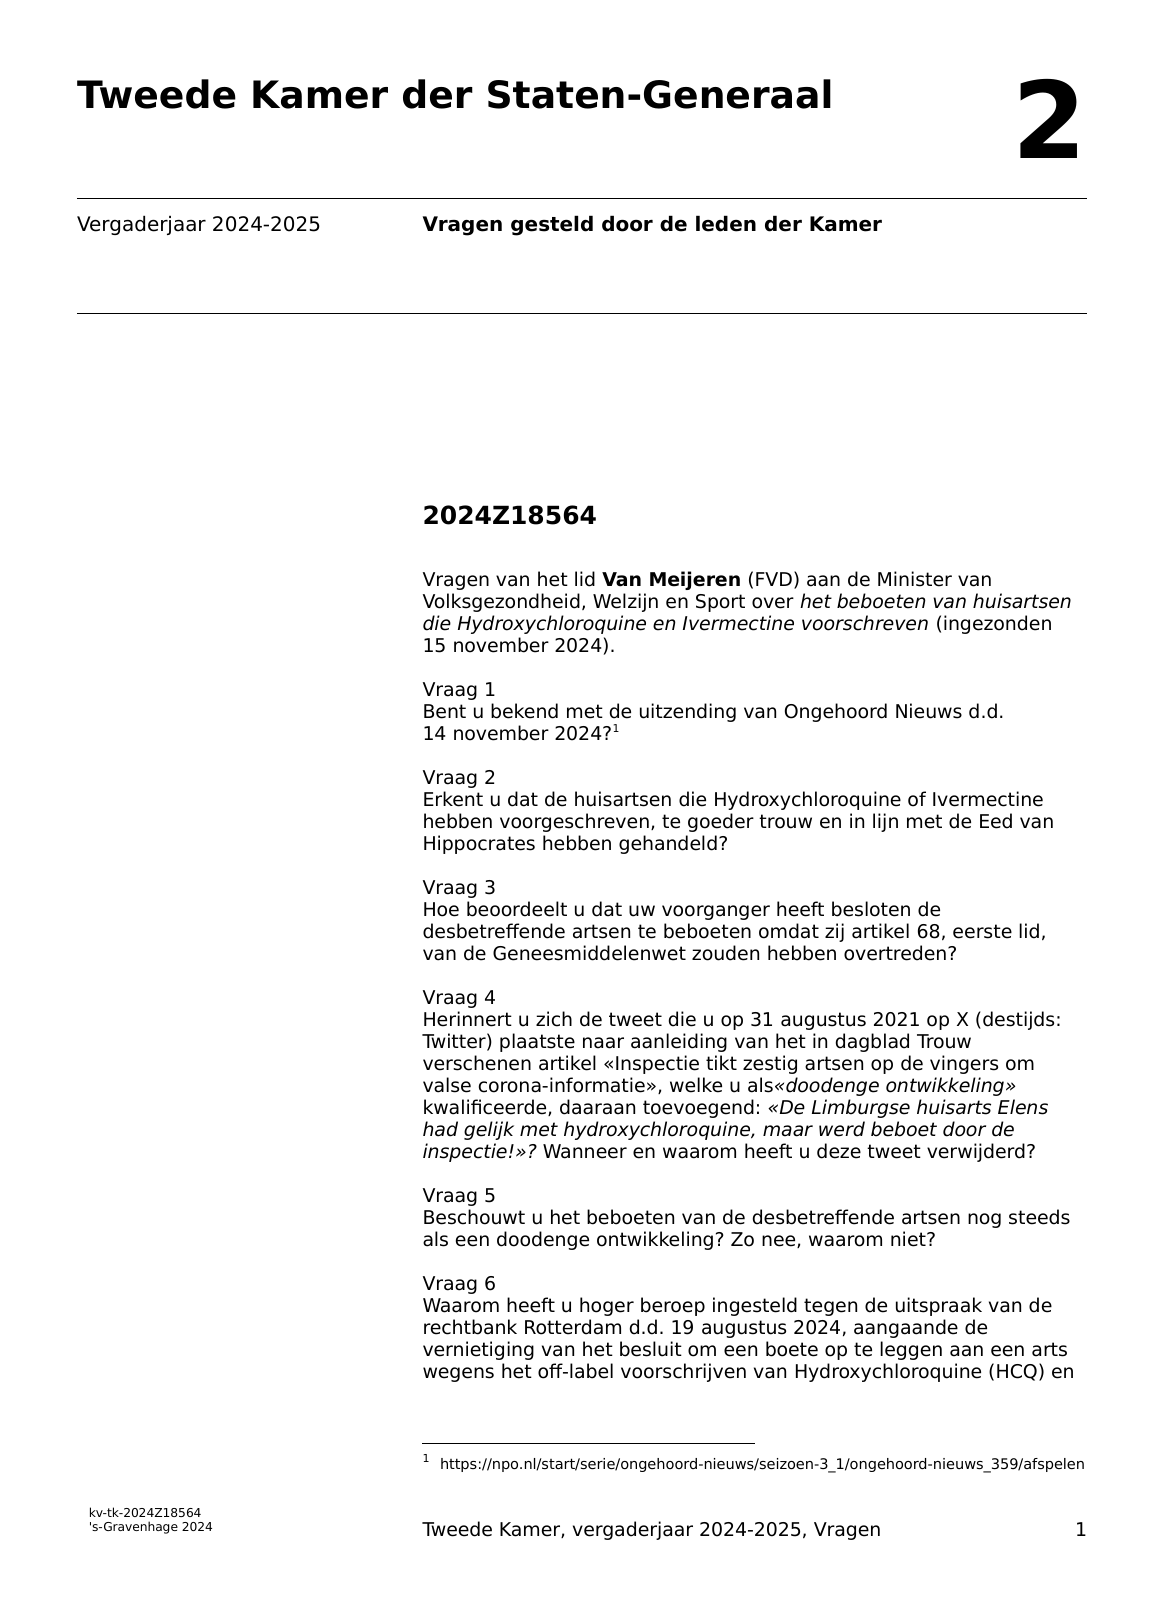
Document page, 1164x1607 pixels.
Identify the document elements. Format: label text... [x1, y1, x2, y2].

text Vraag 1 [422, 679, 1087, 701]
text Vraag 6 [422, 1273, 1087, 1295]
text 2024Z18564 [422, 501, 1087, 531]
text Hoe beoordeelt u dat uw voorganger heeft besloten de desbetreffende artsen te beboeten omdat zij artikel 68, eerste lid, van de Geneesmiddelenwet zouden hebben overtreden? [422, 899, 1087, 965]
text Waarom heeft u hoger beroep ingesteld tegen de uitspraak van de rechtbank Rotterdam d.d. 19 augustus 2024, aangaande de vernietiging van het besluit om een boete op te leggen aan een arts wegens het off-label voorschrijven van Hydroxychloroquine (HCQ) en [422, 1295, 1087, 1383]
text 's-Gravenhage 2024 [88, 1520, 323, 1534]
text Erkent u dat de huisartsen die Hydroxychloroquine of Ivermectine hebben voorgeschreven, te goeder trouw en in lijn met de Eed van Hippocrates hebben gehandeld? [422, 789, 1087, 855]
text Beschouwt u het beboeten van de desbetreffende artsen nog steeds als een doodenge ontwikkeling? Zo nee, waarom niet? [422, 1207, 1087, 1251]
table_cell Vragen gesteld door de leden der Kamer [422, 199, 1087, 313]
text Vraag 4 [422, 987, 1087, 1009]
text Herinnert u zich de tweet die u op 31 augustus 2021 op X (destijds: Twitter) plaatste naar aanleiding van het in dagblad Trouw verschenen artikel «Inspectie tikt zestig artsen op de vingers om valse corona-informatie», welke u als«doodenge ontwikkeling» kwalificeerde, daaraan toevoegend: «De Limburgse huisarts Elens had gelijk met hydroxychloroquine, maar werd beboet door de inspectie!»? Wanneer en waarom heeft u deze tweet verwijderd? [422, 1009, 1087, 1163]
table_cell Vergaderjaar 2024-2025 [77, 199, 422, 313]
text Vraag 5 [422, 1185, 1087, 1207]
text Vraag 3 [422, 877, 1087, 899]
text Bent u bekend met de uitzending van Ongehoord Nieuws d.d. 14 november 2024? [422, 701, 1087, 745]
text Vragen van het lid Van Meijeren (FVD) aan de Minister van Volksgezondheid, Welzijn en Sport over het beboeten van huisartsen die Hydroxychloroquine en Ivermectine voorschreven (ingezonden 15 november 2024). [422, 569, 1087, 657]
table_header 2 [886, 59, 1087, 198]
text Vraag 2 [422, 767, 1087, 789]
text kv-tk-2024Z18564 [88, 1506, 323, 1520]
table_header Tweede Kamer der Staten-Generaal [77, 59, 886, 198]
text https://npo.nl/start/serie/ongehoord-nieuws/seizoen-3_1/ongehoord-nieuws_359/afspelen [422, 1452, 1087, 1474]
